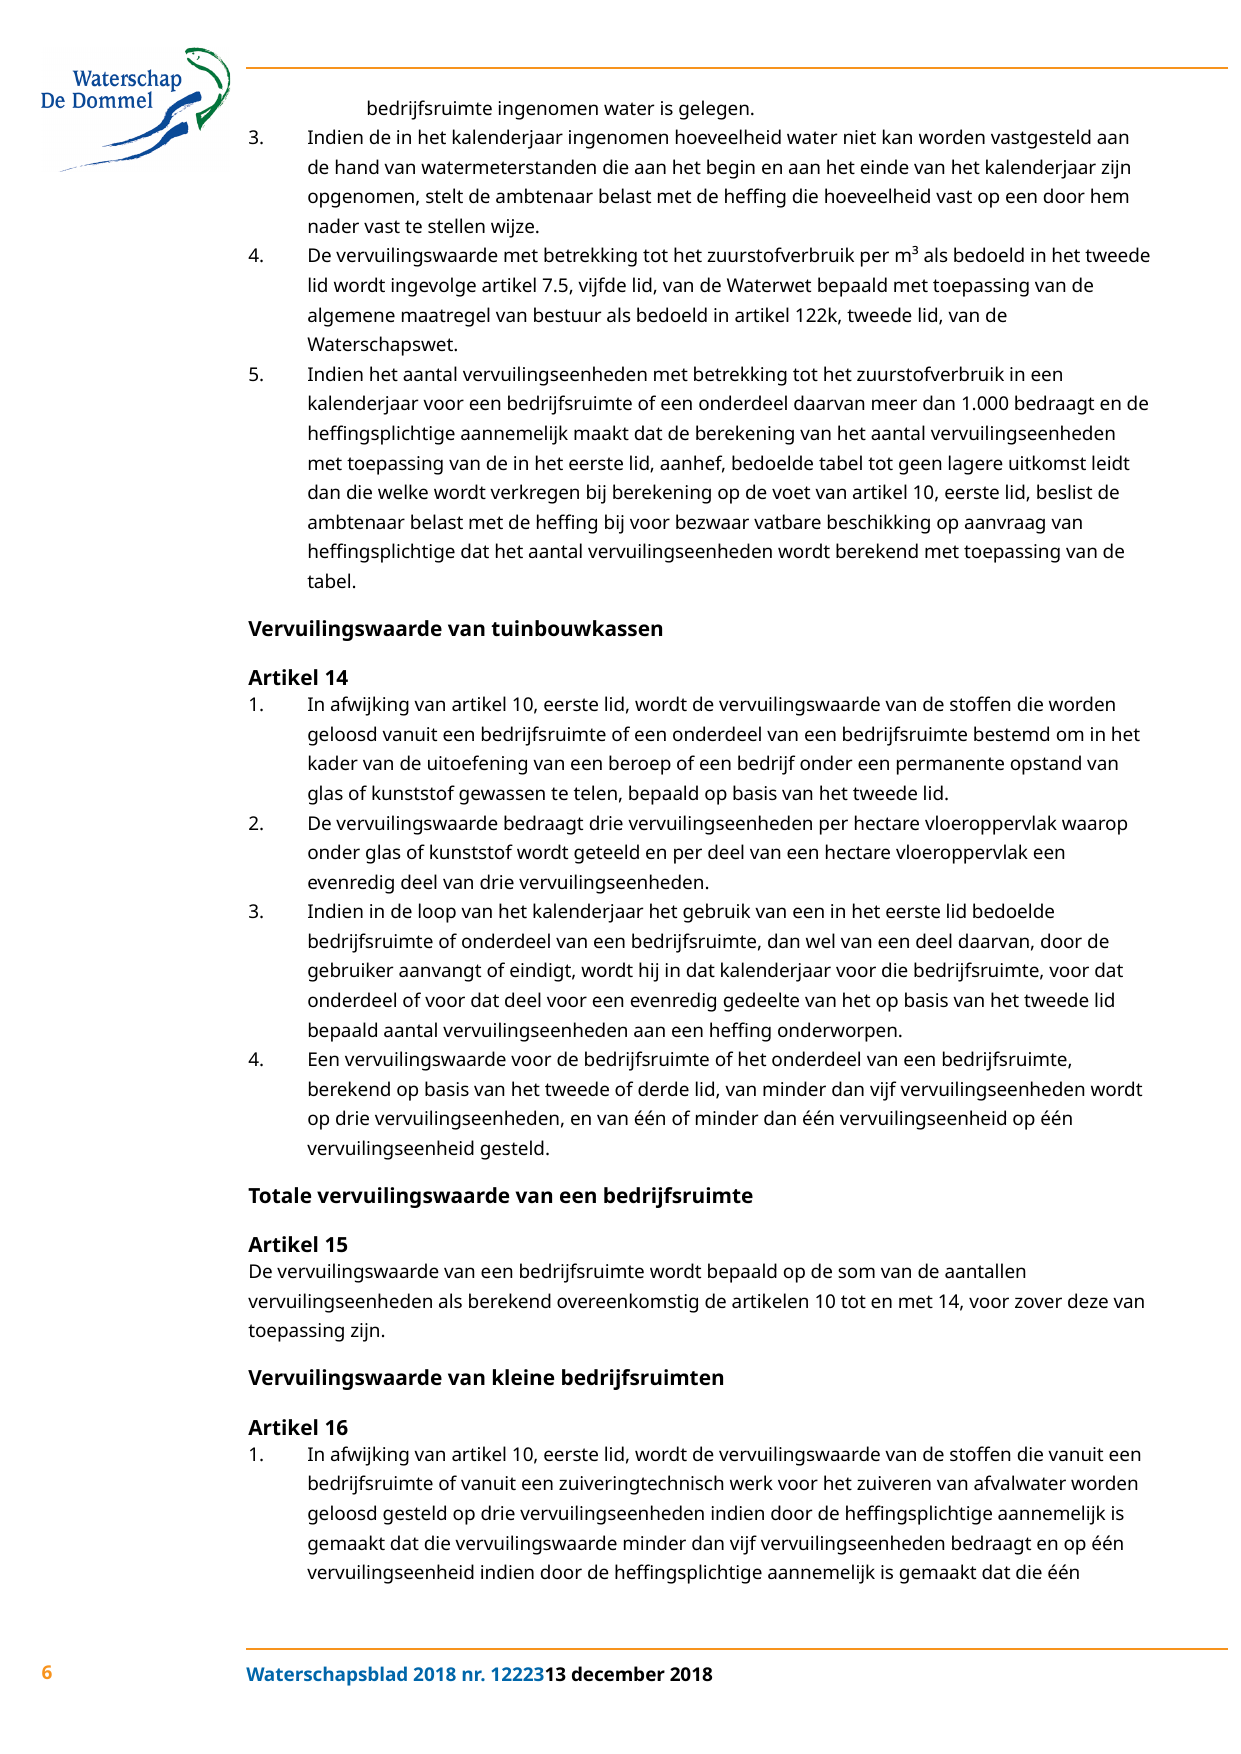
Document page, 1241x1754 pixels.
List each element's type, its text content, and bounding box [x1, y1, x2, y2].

text Vervuilingswaarde van tuinbouwkassen [248, 614, 1152, 642]
text Artikel 15 [248, 1230, 1152, 1258]
list In afwijking van artikel 10, eerste lid, wordt de vervuilingswaarde van de stoffen die worden geloosd vanuit een bedrijfsruimte of een onderdeel van een bedrijfsruimte bestemd om in het kader van de uitoefening van een beroep of een bedrijf onder een permanente opstand van glas of kunststof gewassen te telen, bepaald op basis van het tweede lid. [248, 691, 1152, 806]
text De vervuilingswaarde van een bedrijfsruimte wordt bepaald op de som van de aantallen vervuilingseenheden als berekend overeenkomstig de artikelen 10 tot en met 14, voor zover deze van toepassing zijn. [248, 1258, 1152, 1343]
text Totale vervuilingswaarde van een bedrijfsruimte [248, 1181, 1152, 1209]
list Indien de in het kalenderjaar ingenomen hoeveelheid water niet kan worden vastgesteld aan de hand van watermeterstanden die aan het begin en aan het einde van het kalenderjaar zijn opgenomen, stelt de ambtenaar belast met de heffing die hoeveelheid vast op een door hem nader vast te stellen wijze. [248, 124, 1152, 239]
list Een vervuilingswaarde voor de bedrijfsruimte of het onderdeel van een bedrijfsruimte, berekend op basis van het tweede of derde lid, van minder dan vijf vervuilingseenheden wordt op drie vervuilingseenheden, en van één of minder dan één vervuilingseenheid op één vervuilingseenheid gesteld. [248, 1046, 1152, 1161]
text Vervuilingswaarde van kleine bedrijfsruimten [248, 1363, 1152, 1392]
list bedrijfsruimte ingenomen water is gelegen. [307, 95, 1152, 121]
list Indien in de loop van het kalenderjaar het gebruik van een in het eerste lid bedoelde bedrijfsruimte of onderdeel van een bedrijfsruimte, dan wel van een deel daarvan, door de gebruiker aanvangt of eindigt, wordt hij in dat kalenderjaar voor die bedrijfsruimte, voor dat onderdeel of voor dat deel voor een evenredig gedeelte van het op basis van het tweede lid bepaald aantal vervuilingseenheden aan een heffing onderworpen. [248, 898, 1152, 1043]
picture [41, 47, 231, 172]
list In afwijking van artikel 10, eerste lid, wordt de vervuilingswaarde van de stoffen die vanuit een bedrijfsruimte of vanuit een zuiveringtechnisch werk voor het zuiveren van afvalwater worden geloosd gesteld op drie vervuilingseenheden indien door de heffingsplichtige aannemelijk is gemaakt dat die vervuilingswaarde minder dan vijf vervuilingseenheden bedraagt en op één vervuilingseenheid indien door de heffingsplichtige aannemelijk is gemaakt dat die één [248, 1441, 1152, 1585]
list Indien het aantal vervuilingseenheden met betrekking tot het zuurstofverbruik in een kalenderjaar voor een bedrijfsruimte of een onderdeel daarvan meer dan 1.000 bedraagt en de heffingsplichtige aannemelijk maakt dat de berekening van het aantal vervuilingseenheden met toepassing van de in het eerste lid, aanhef, bedoelde tabel tot geen lagere uitkomst leidt dan die welke wordt verkregen bij berekening op de voet van artikel 10, eerste lid, beslist de ambtenaar belast met de heffing bij voor bezwaar vatbare beschikking op aanvraag van heffingsplichtige dat het aantal vervuilingseenheden wordt berekend met toepassing van de tabel. [248, 361, 1152, 594]
list De vervuilingswaarde met betrekking tot het zuurstofverbruik per m³ als bedoeld in het tweede lid wordt ingevolge artikel 7.5, vijfde lid, van de Waterwet bepaald met toepassing van de algemene maatregel van bestuur als bedoeld in artikel 122k, tweede lid, van de Waterschapswet. [248, 243, 1152, 357]
list De vervuilingswaarde bedraagt drie vervuilingseenheden per hectare vloeroppervlak waarop onder glas of kunststof wordt geteeld en per deel van een hectare vloeroppervlak een evenredig deel van drie vervuilingseenheden. [248, 810, 1152, 895]
text Artikel 14 [248, 663, 1152, 691]
text Artikel 16 [248, 1413, 1152, 1441]
